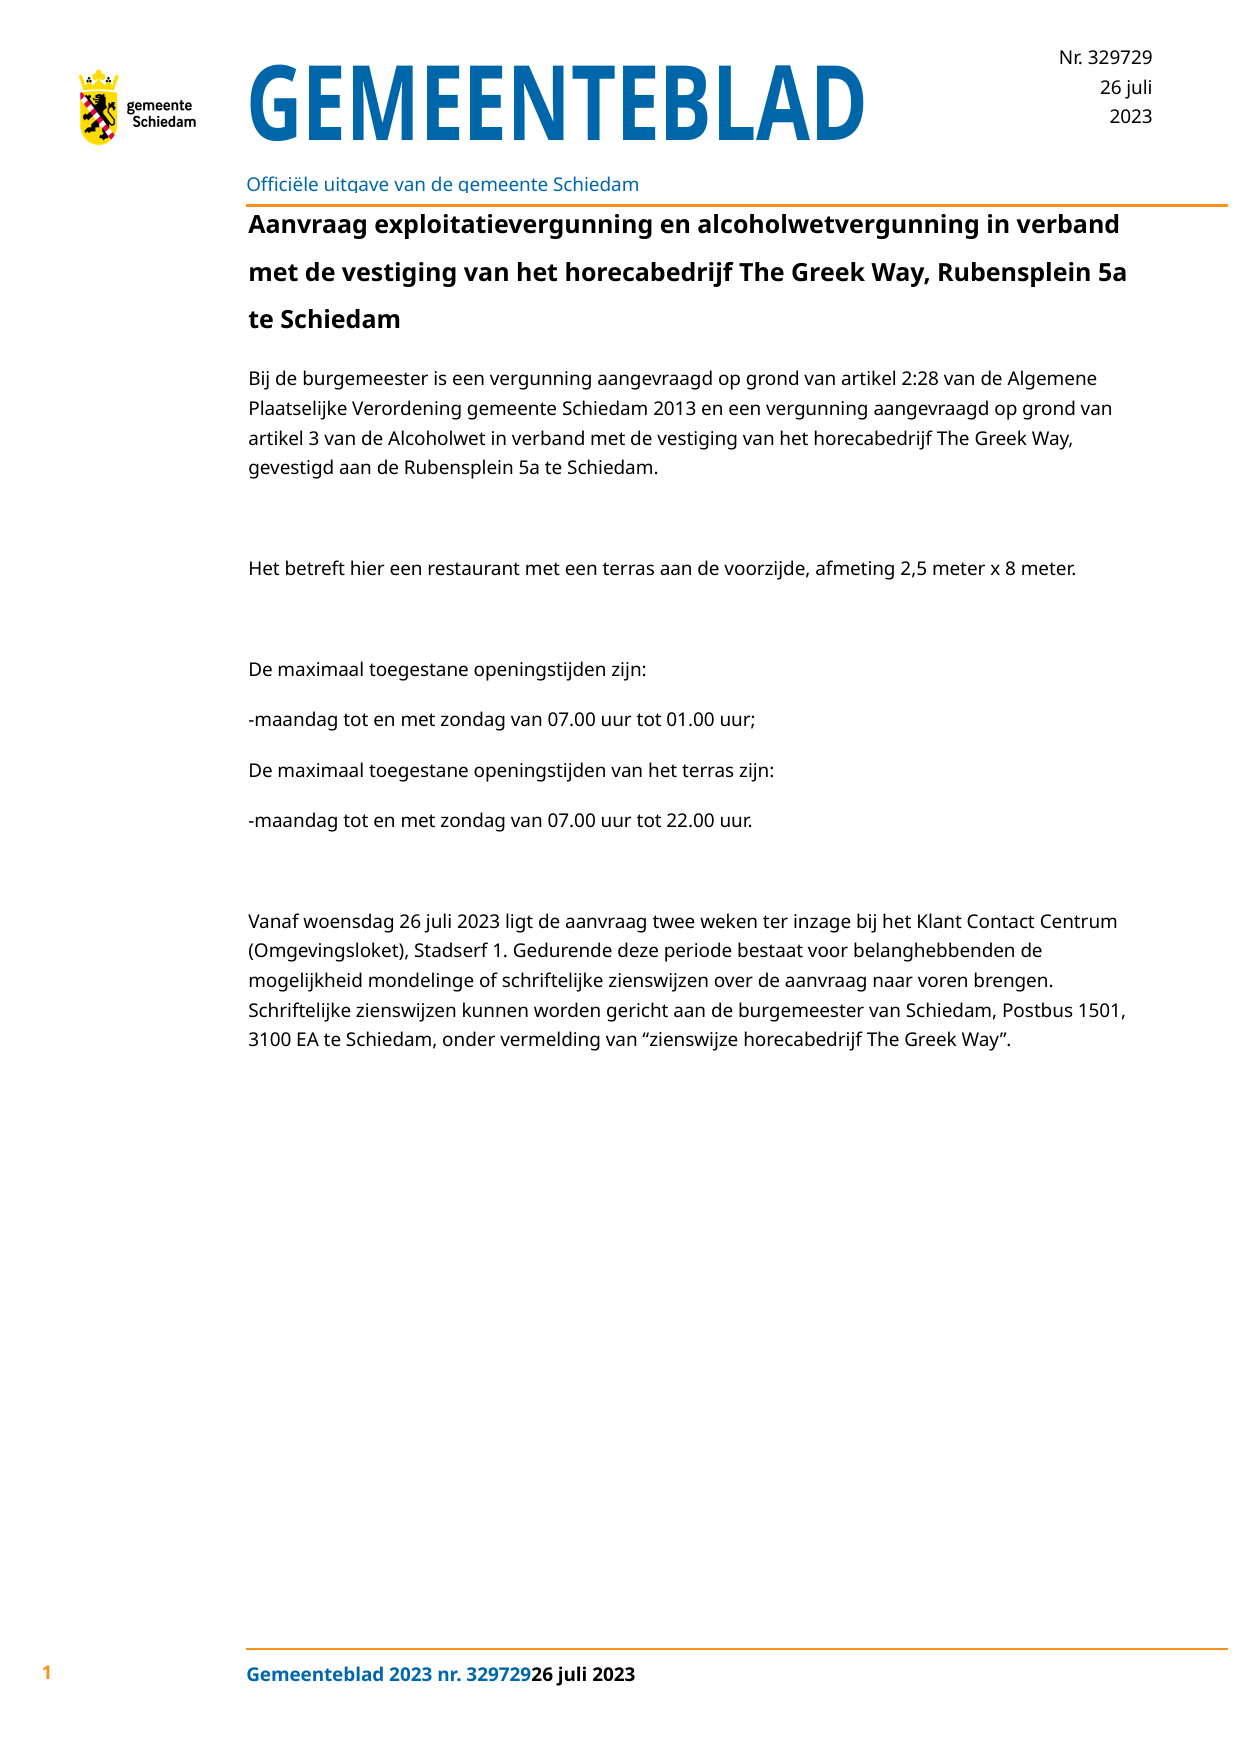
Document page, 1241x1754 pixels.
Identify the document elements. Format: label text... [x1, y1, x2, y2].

text De maximaal toegestane openingstijden van het terras zijn: [248, 757, 1152, 782]
picture [41, 47, 231, 172]
text Het betreft hier een restaurant met een terras aan de voorzijde, afmeting 2,5 meter x 8 meter. [248, 555, 1152, 581]
text De maximaal toegestane openingstijden zijn: [248, 656, 1152, 682]
text Vanaf woensdag 26 juli 2023 ligt de aanvraag twee weken ter inzage bij het Klant Contact Centrum (Omgevingsloket), Stadserf 1. Gedurende deze periode bestaat voor belanghebbenden de mogelijkheid mondelinge of schriftelijke zienswijzen over de aanvraag naar voren brengen. Schriftelijke zienswijzen kunnen worden gericht aan de burgemeester van Schiedam, Postbus 1501, 3100 EA te Schiedam, onder vermelding van “zienswijze horecabedrijf The Greek Way”. [248, 908, 1152, 1052]
text -maandag tot en met zondag van 07.00 uur tot 22.00 uur. [248, 807, 1152, 833]
text -maandag tot en met zondag van 07.00 uur tot 01.00 uur; [248, 706, 1152, 732]
text Bij de burgemeester is een vergunning aangevraagd op grond van artikel 2:28 van de Algemene Plaatselijke Verordening gemeente Schiedam 2013 en een vergunning aangevraagd op grond van artikel 3 van de Alcoholwet in verband met de vestiging van het horecabedrijf The Greek Way, gevestigd aan de Rubensplein 5a te Schiedam. [248, 366, 1152, 480]
text Aanvraag exploitatievergunning en alcoholwetvergunning in verband met de vestiging van het horecabedrijf The Greek Way, Rubensplein 5a te Schiedam [248, 207, 1152, 336]
